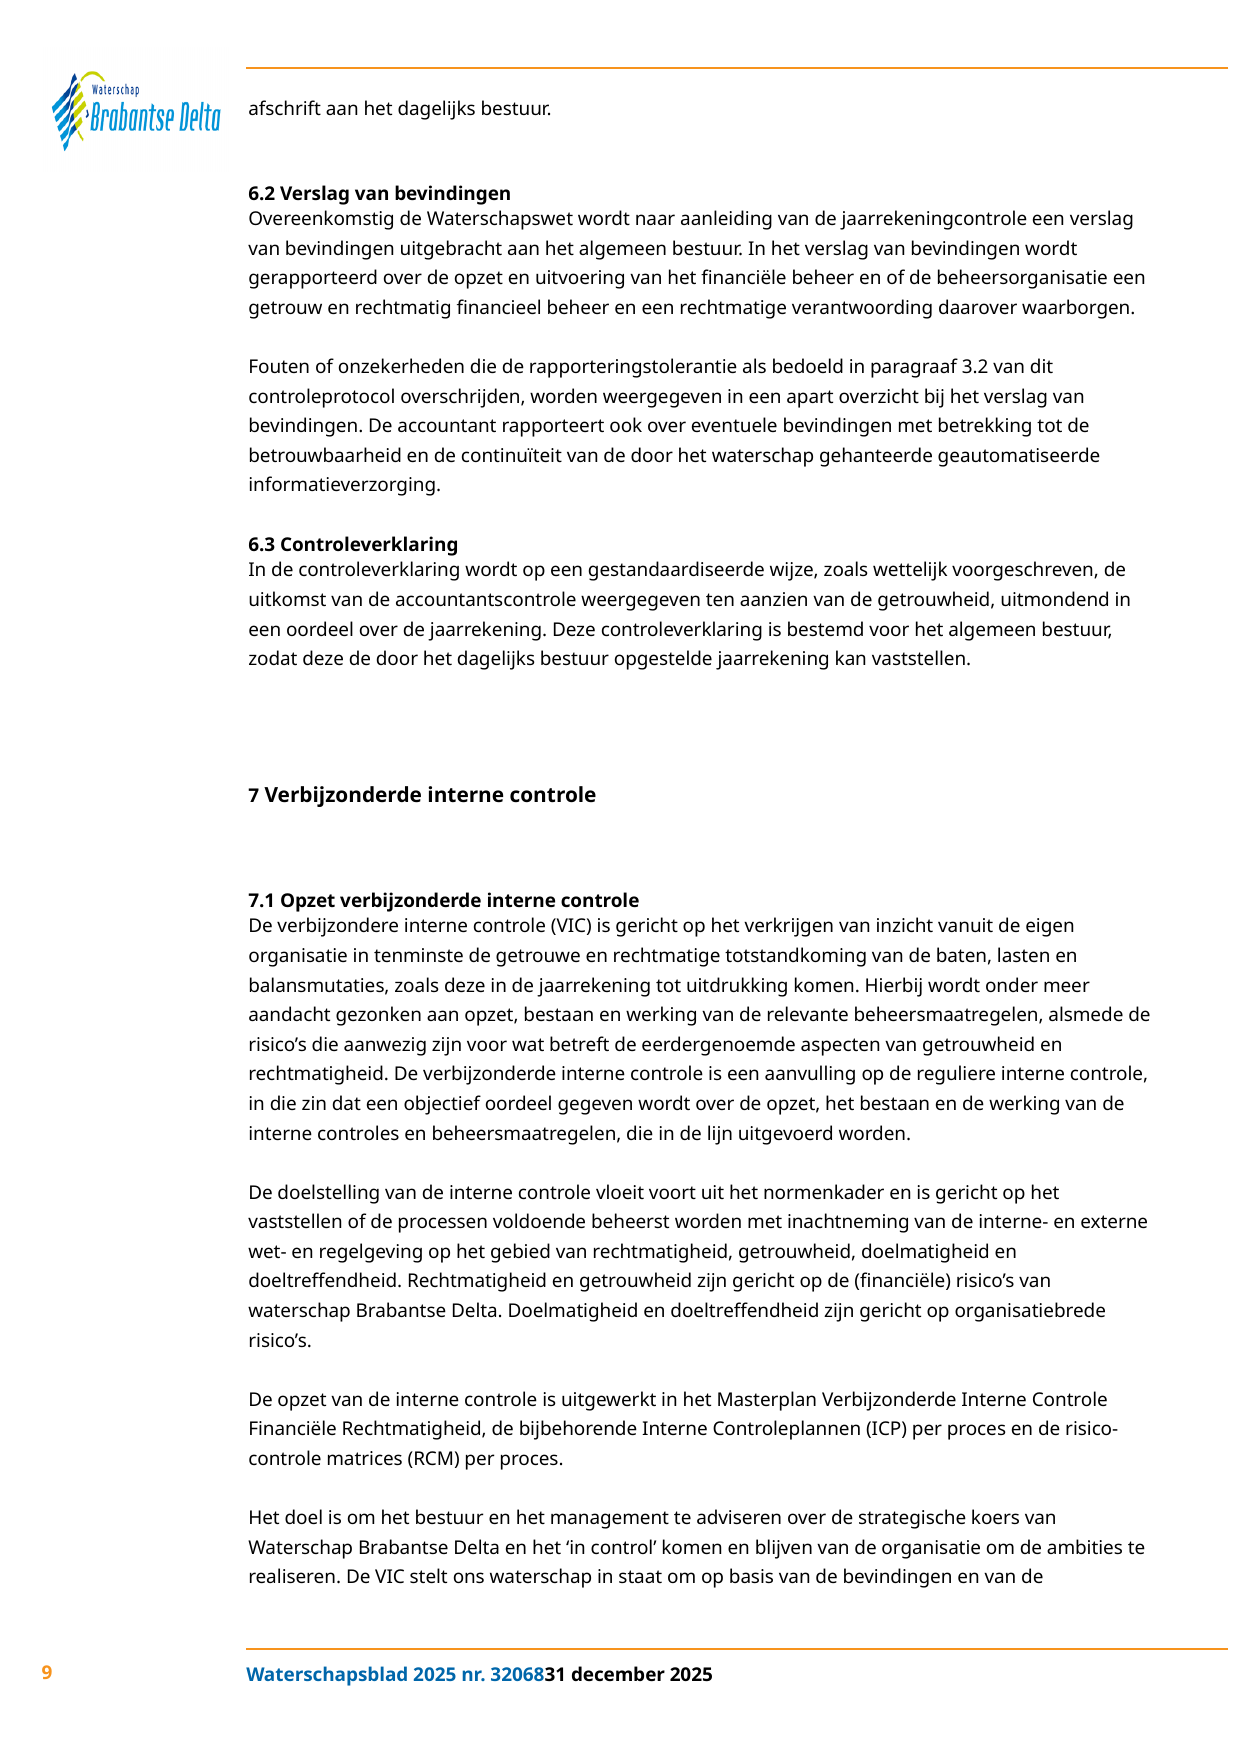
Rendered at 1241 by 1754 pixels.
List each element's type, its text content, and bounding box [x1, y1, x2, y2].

text 7 Verbijzonderde interne controle [248, 780, 1152, 808]
text De opzet van de interne controle is uitgewerkt in het Masterplan Verbijzonderde Interne Controle Financiële Rechtmatigheid, de bijbehorende Interne Controleplannen (ICP) per proces en de risico-controle matrices (RCM) per proces. [248, 1386, 1152, 1471]
text 7.1 Opzet verbijzonderde interne controle [248, 887, 1152, 913]
text Het doel is om het bestuur en het management te adviseren over de strategische koers van Waterschap Brabantse Delta en het ‘in control’ komen en blijven van de organisatie om de ambities te realiseren. De VIC stelt ons waterschap in staat om op basis van de bevindingen en van de [248, 1504, 1152, 1589]
text afschrift aan het dagelijks bestuur. [248, 95, 1152, 121]
text In de controleverklaring wordt op een gestandaardiseerde wijze, zoals wettelijk voorgeschreven, de uitkomst van de accountantscontrole weergegeven ten aanzien van de getrouwheid, uitmondend in een oordeel over de jaarrekening. Deze controleverklaring is bestemd voor het algemeen bestuur, zodat deze de door het dagelijks bestuur opgestelde jaarrekening kan vaststellen. [248, 557, 1152, 671]
text Fouten of onzekerheden die de rapporteringstolerantie als bedoeld in paragraaf 3.2 van dit controleprotocol overschrijden, worden weergegeven in een apart overzicht bij het verslag van bevindingen. De accountant rapporteert ook over eventuele bevindingen met betrekking tot de betrouwbaarheid en de continuïteit van de door het waterschap gehanteerde geautomatiseerde informatieverzorging. [248, 353, 1152, 497]
text Overeenkomstig de Waterschapswet wordt naar aanleiding van de jaarrekeningcontrole een verslag van bevindingen uitgebracht aan het algemeen bestuur. In het verslag van bevindingen wordt gerapporteerd over de opzet en uitvoering van het financiële beheer en of de beheersorganisatie een getrouw en rechtmatig financieel beheer en een rechtmatige verantwoording daarover waarborgen. [248, 205, 1152, 320]
text De verbijzondere interne controle (VIC) is gericht op het verkrijgen van inzicht vanuit de eigen organisatie in tenminste de getrouwe en rechtmatige totstandkoming van de baten, lasten en balansmutaties, zoals deze in de jaarrekening tot uitdrukking komen. Hierbij wordt onder meer aandacht gezonken aan opzet, bestaan en werking van de relevante beheersmaatregelen, alsmede de risico’s die aanwezig zijn voor wat betreft de eerdergenoemde aspecten van getrouwheid en rechtmatigheid. De verbijzonderde interne controle is een aanvulling op de reguliere interne controle, in die zin dat een objectief oordeel gegeven wordt over de opzet, het bestaan en de werking van de interne controles en beheersmaatregelen, die in de lijn uitgevoerd worden. [248, 913, 1152, 1146]
picture [41, 47, 231, 172]
text 6.2 Verslag van bevindingen [248, 180, 1152, 205]
text De doelstelling van de interne controle vloeit voort uit het normenkader en is gericht op het vaststellen of de processen voldoende beheerst worden met inachtneming van de interne- en externe wet- en regelgeving op het gebied van rechtmatigheid, getrouwheid, doelmatigheid en doeltreffendheid. Rechtmatigheid en getrouwheid zijn gericht op de (financiële) risico’s van waterschap Brabantse Delta. Doelmatigheid en doeltreffendheid zijn gericht op organisatiebrede risico’s. [248, 1179, 1152, 1353]
text 6.3 Controleverklaring [248, 531, 1152, 557]
